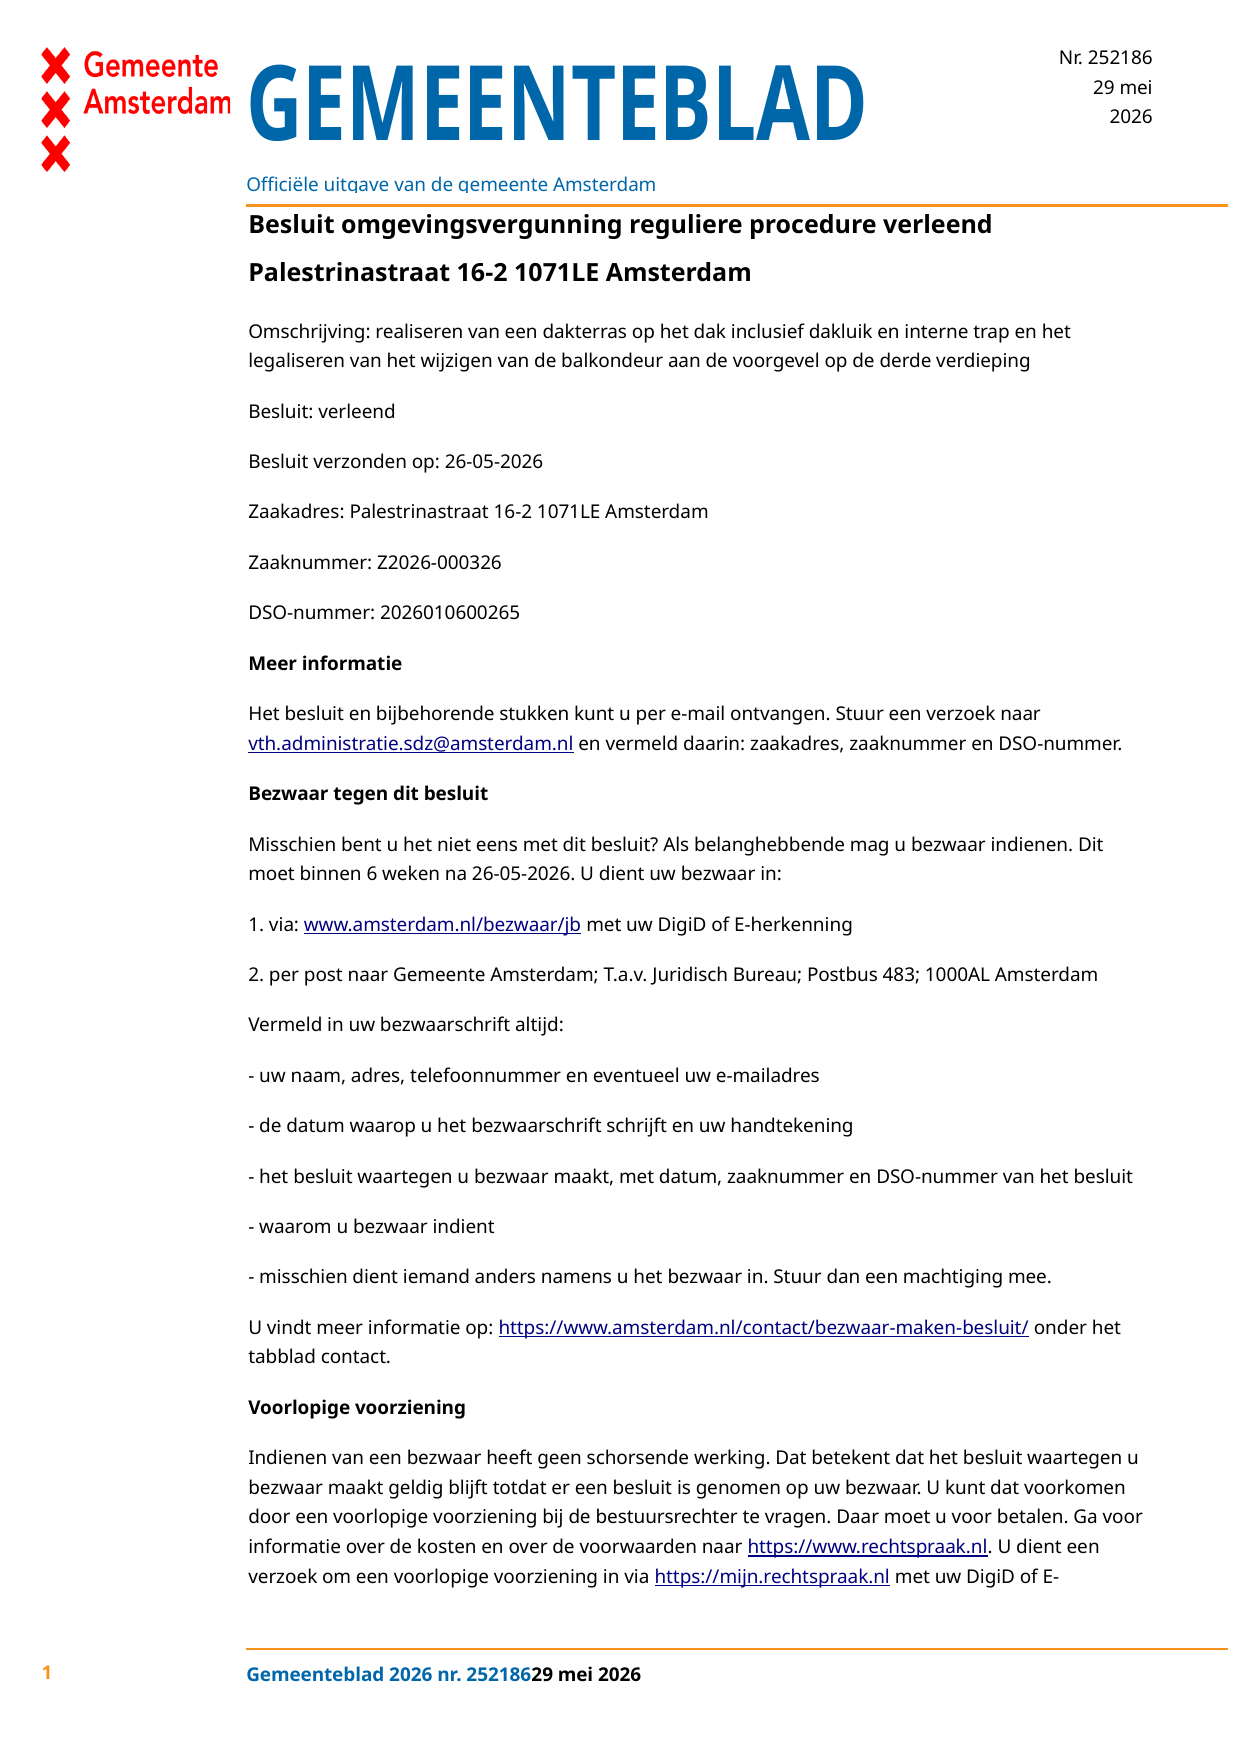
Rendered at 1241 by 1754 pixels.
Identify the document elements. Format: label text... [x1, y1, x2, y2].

text Besluit omgevingsvergunning reguliere procedure verleend Palestrinastraat 16-2 1071LE Amsterdam [248, 207, 1152, 288]
text - misschien dient iemand anders namens u het bezwaar in. Stuur dan een machtiging mee. [248, 1264, 1152, 1289]
text Misschien bent u het niet eens met dit besluit? Als belanghebbende mag u bezwaar indienen. Dit moet binnen 6 weken na 26-05-2026. U dient uw bezwaar in: [248, 831, 1152, 886]
text Voorlopige voorziening [248, 1394, 1152, 1420]
text Vermeld in uw bezwaarschrift altijd: [248, 1012, 1152, 1037]
text Omschrijving: realiseren van een dakterras op het dak inclusief dakluik en interne trap en het legaliseren van het wijzigen van de balkondeur aan de voorgevel op de derde verdieping [248, 318, 1152, 373]
text 1. via: www.amsterdam.nl/bezwaar/jb met uw DigiD of E-herkenning [248, 911, 1152, 937]
text DSO-nummer: 2026010600265 [248, 599, 1152, 625]
text Meer informatie [248, 650, 1152, 676]
text Besluit: verleend [248, 398, 1152, 424]
text Het besluit en bijbehorende stukken kunt u per e-mail ontvangen. Stuur een verzoek naar vth.administratie.sdz@amsterdam.nl en vermeld daarin: zaakadres, zaaknummer en DSO-nummer. [248, 700, 1152, 756]
text Zaakadres: Palestrinastraat 16-2 1071LE Amsterdam [248, 499, 1152, 524]
text - de datum waarop u het bezwaarschrift schrijft en uw handtekening [248, 1112, 1152, 1138]
text U vindt meer informatie op: https://www.amsterdam.nl/contact/bezwaar-maken-besluit/ onder het tabblad contact. [248, 1314, 1152, 1369]
text Bezwaar tegen dit besluit [248, 780, 1152, 806]
text Besluit verzonden op: 26-05-2026 [248, 448, 1152, 474]
text - waarom u bezwaar indient [248, 1213, 1152, 1239]
text Indienen van een bezwaar heeft geen schorsende werking. Dat betekent dat het besluit waartegen u bezwaar maakt geldig blijft totdat er een besluit is genomen op uw bezwaar. U kunt dat voorkomen door een voorlopige voorziening bij de bestuursrechter te vragen. Daar moet u voor betalen. Ga voor informatie over de kosten en over de voorwaarden naar https://www.rechtspraak.nl. U dient een verzoek om een voorlopige voorziening in via https://mijn.rechtspraak.nl met uw DigiD of E- [248, 1444, 1152, 1589]
text - het besluit waartegen u bezwaar maakt, met datum, zaaknummer en DSO-nummer van het besluit [248, 1163, 1152, 1189]
picture [41, 47, 231, 172]
text Zaaknummer: Z2026-000326 [248, 549, 1152, 575]
text 2. per post naar Gemeente Amsterdam; T.a.v. Juridisch Bureau; Postbus 483; 1000AL Amsterdam [248, 961, 1152, 987]
text - uw naam, adres, telefoonnummer en eventueel uw e-mailadres [248, 1062, 1152, 1088]
